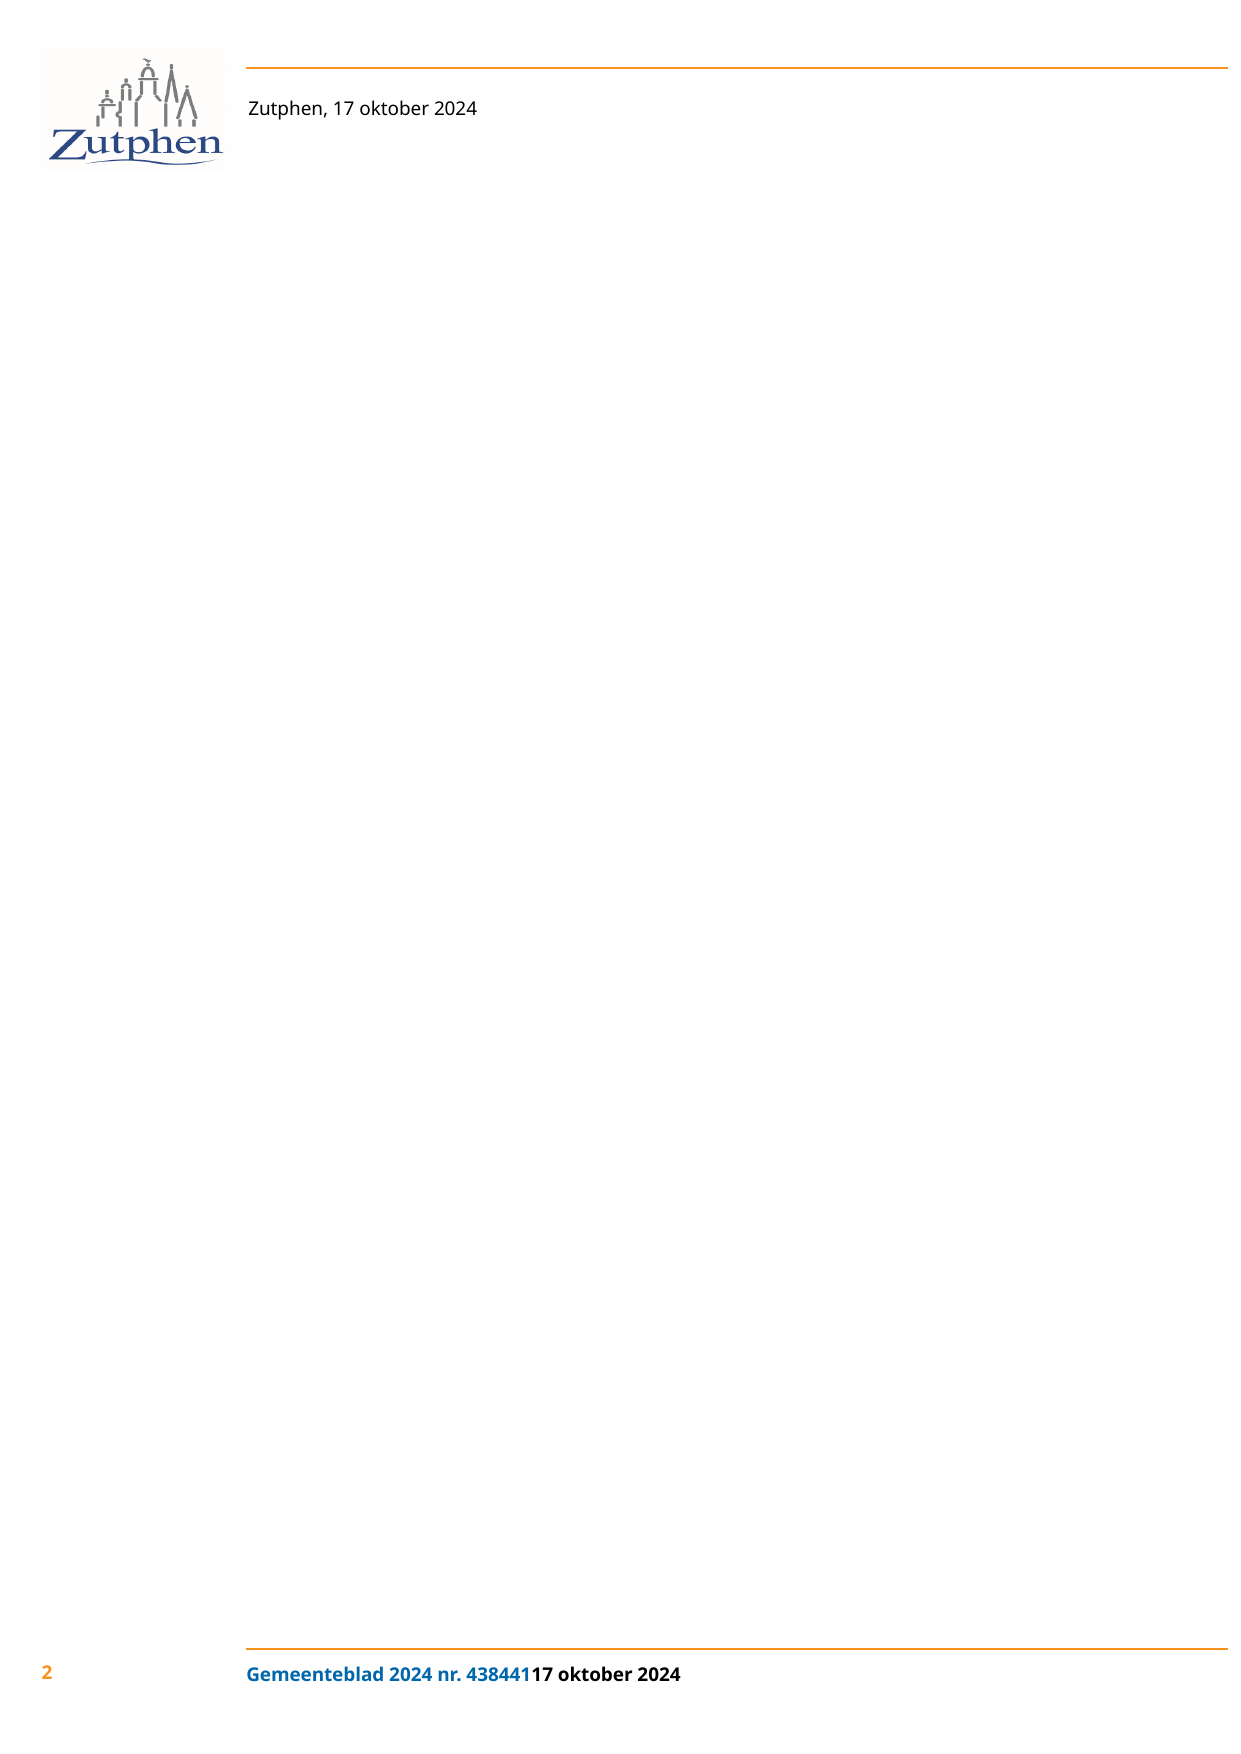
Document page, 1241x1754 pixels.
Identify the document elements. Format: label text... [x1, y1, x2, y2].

text Zutphen, 17 oktober 2024 [248, 95, 1152, 121]
picture [41, 47, 231, 172]
